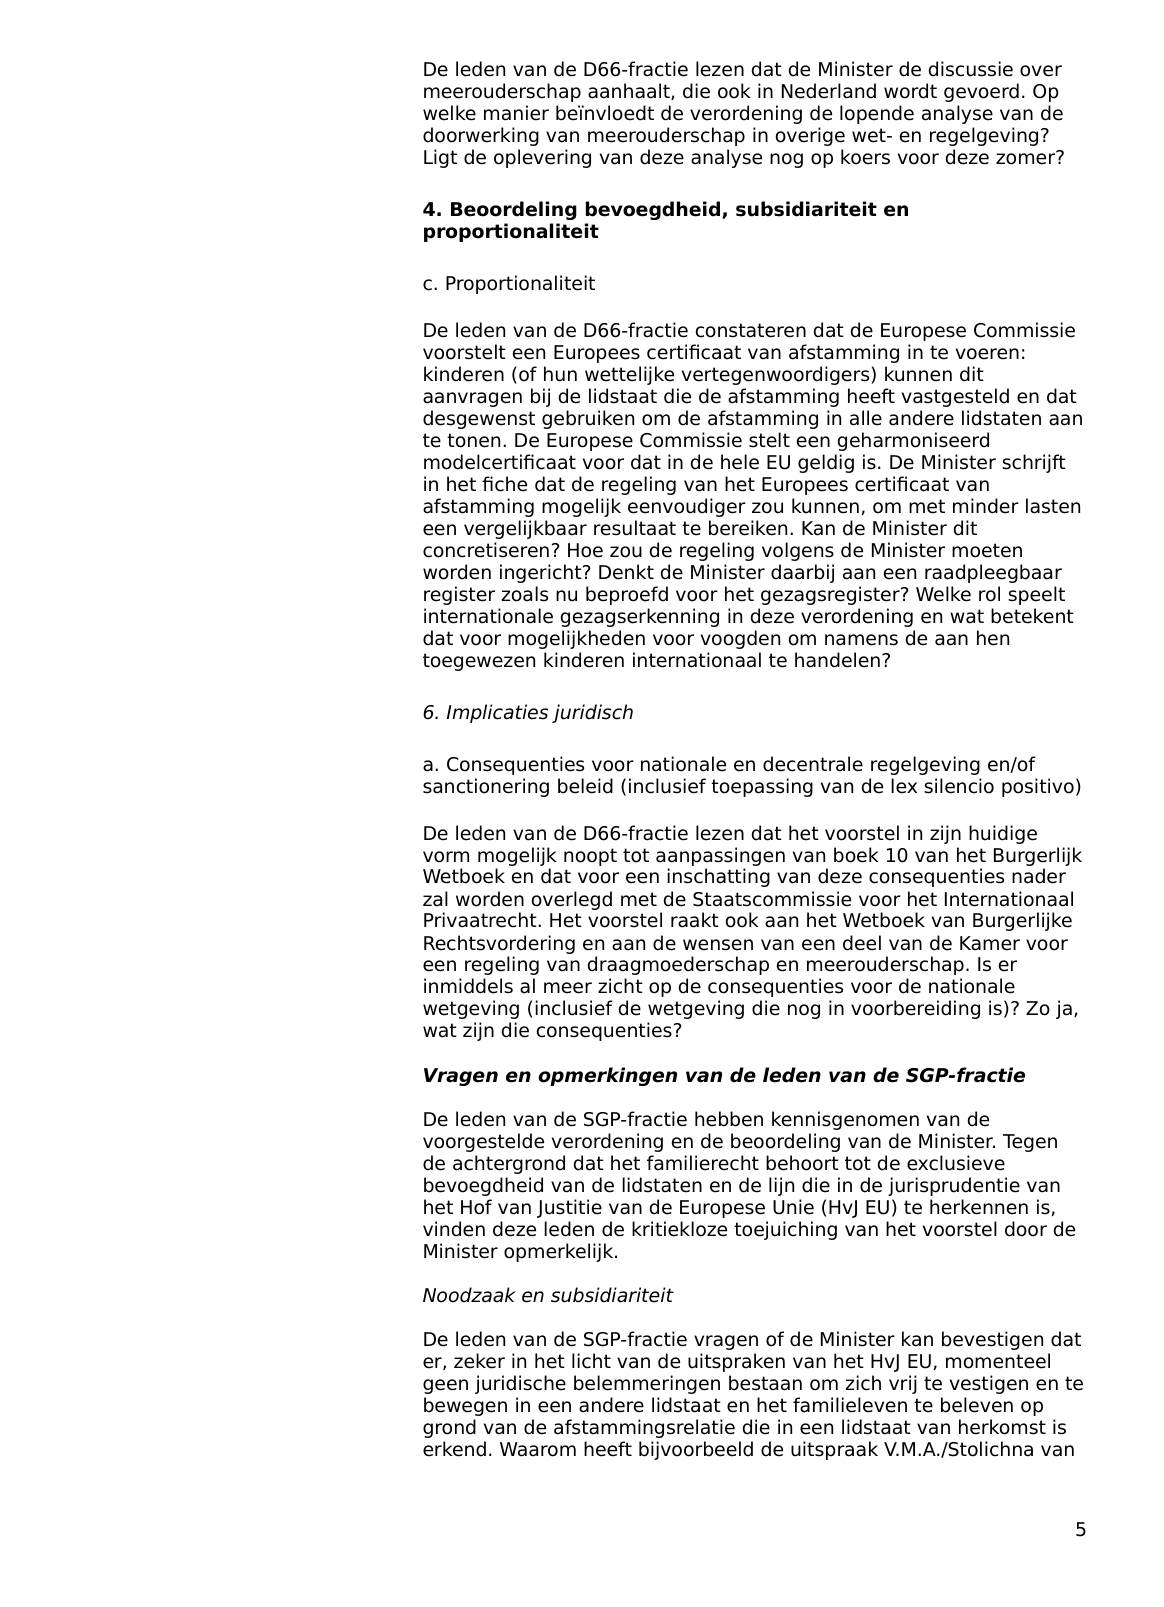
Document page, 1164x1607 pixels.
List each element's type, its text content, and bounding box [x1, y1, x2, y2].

text De leden van de SGP-fractie vragen of de Minister kan bevestigen dat er, zeker in het licht van de uitspraken van het HvJ EU, momenteel geen juridische belemmeringen bestaan om zich vrij te vestigen en te bewegen in een andere lidstaat en het familieleven te beleven op grond van de afstammingsrelatie die in een lidstaat van herkomst is erkend. Waarom heeft bijvoorbeeld de uitspraak V.M.A./Stolichna van [422, 1329, 1087, 1461]
text De leden van de D66-fractie lezen dat de Minister de discussie over meerouderschap aanhaalt, die ook in Nederland wordt gevoerd. Op welke manier beïnvloedt de verordening de lopende analyse van de doorwerking van meerouderschap in overige wet- en regelgeving? Ligt de oplevering van deze analyse nog op koers voor deze zomer? [422, 59, 1087, 169]
subtitle a. Consequenties voor nationale en decentrale regelgeving en/of sanctionering beleid (inclusief toepassing van de lex silencio positivo) [422, 753, 1087, 797]
subtitle Vragen en opmerkingen van de leden van de SGP-fractie [422, 1064, 1087, 1086]
subtitle 6. Implicaties juridisch [422, 702, 1087, 723]
subtitle 4. Beoordeling bevoegdheid, subsidiariteit en proportionaliteit [422, 199, 1087, 243]
text De leden van de D66-fractie constateren dat de Europese Commissie voorstelt een Europees certificaat van afstamming in te voeren: kinderen (of hun wettelijke vertegenwoordigers) kunnen dit aanvragen bij de lidstaat die de afstamming heeft vastgesteld en dat desgewenst gebruiken om de afstamming in alle andere lidstaten aan te tonen. De Europese Commissie stelt een geharmoniseerd modelcertificaat voor dat in de hele EU geldig is. De Minister schrijft in het fiche dat de regeling van het Europees certificaat van afstamming mogelijk eenvoudiger zou kunnen, om met minder lasten een vergelijkbaar resultaat te bereiken. Kan de Minister dit concretiseren? Hoe zou de regeling volgens de Minister moeten worden ingericht? Denkt de Minister daarbij aan een raadpleegbaar register zoals nu beproefd voor het gezagsregister? Welke rol speelt internationale gezagserkenning in deze verordening en wat betekent dat voor mogelijkheden voor voogden om namens de aan hen toegewezen kinderen internationaal te handelen? [422, 320, 1087, 672]
text De leden van de D66-fractie lezen dat het voorstel in zijn huidige vorm mogelijk noopt tot aanpassingen van boek 10 van het Burgerlijk Wetboek en dat voor een inschatting van deze consequenties nader zal worden overlegd met de Staatscommissie voor het Internationaal Privaatrecht. Het voorstel raakt ook aan het Wetboek van Burgerlijke Rechtsvordering en aan de wensen van een deel van de Kamer voor een regeling van draagmoederschap en meerouderschap. Is er inmiddels al meer zicht op de consequenties voor de nationale wetgeving (inclusief de wetgeving die nog in voorbereiding is)? Zo ja, wat zijn die consequenties? [422, 822, 1087, 1042]
subtitle Noodzaak en subsidiariteit [422, 1285, 1087, 1307]
subtitle c. Proportionaliteit [422, 273, 1087, 295]
text De leden van de SGP-fractie hebben kennisgenomen van de voorgestelde verordening en de beoordeling van de Minister. Tegen de achtergrond dat het familierecht behoort tot de exclusieve bevoegdheid van de lidstaten en de lijn die in de jurisprudentie van het Hof van Justitie van de Europese Unie (HvJ EU) te herkennen is, vinden deze leden de kritiekloze toejuiching van het voorstel door de Minister opmerkelijk. [422, 1109, 1087, 1262]
